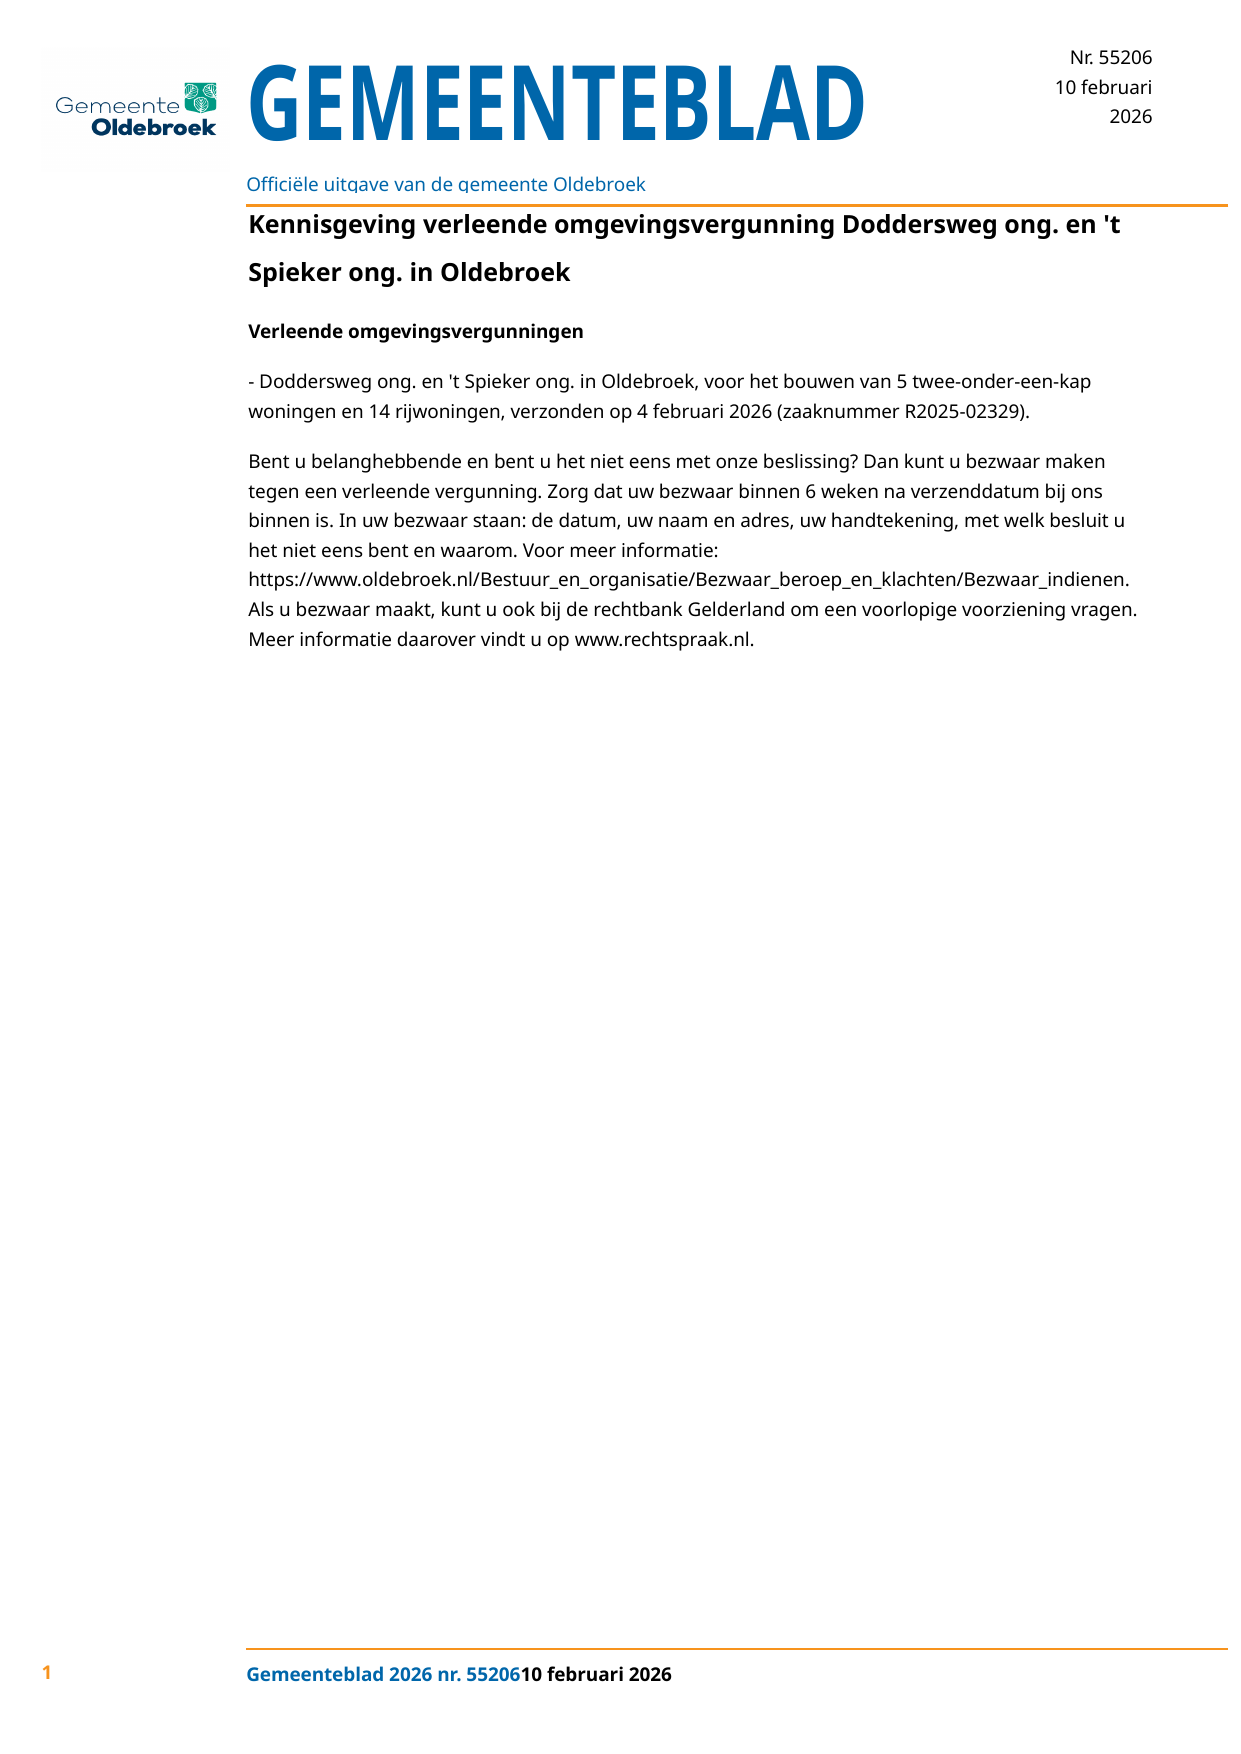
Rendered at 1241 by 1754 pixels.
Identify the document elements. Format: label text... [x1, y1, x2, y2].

text - Doddersweg ong. en 't Spieker ong. in Oldebroek, voor het bouwen van 5 twee-onder-een-kap woningen en 14 rijwoningen, verzonden op 4 februari 2026 (zaaknummer R2025-02329). [248, 368, 1152, 424]
text Verleende omgevingsvergunningen [248, 318, 1152, 344]
text Bent u belanghebbende en bent u het niet eens met onze beslissing? Dan kunt u bezwaar maken tegen een verleende vergunning. Zorg dat uw bezwaar binnen 6 weken na verzenddatum bij ons binnen is. In uw bezwaar staan: de datum, uw naam en adres, uw handtekening, met welk besluit u het niet eens bent en waarom. Voor meer informatie: https://www.oldebroek.nl/Bestuur_en_organisatie/Bezwaar_beroep_en_klachten/Bezwaar_indienen. Als u bezwaar maakt, kunt u ook bij de rechtbank Gelderland om een voorlopige voorziening vragen. Meer informatie daarover vindt u op www.rechtspraak.nl. [248, 448, 1152, 652]
text Kennisgeving verleende omgevingsvergunning Doddersweg ong. en 't Spieker ong. in Oldebroek [248, 207, 1152, 288]
picture [41, 47, 231, 172]
